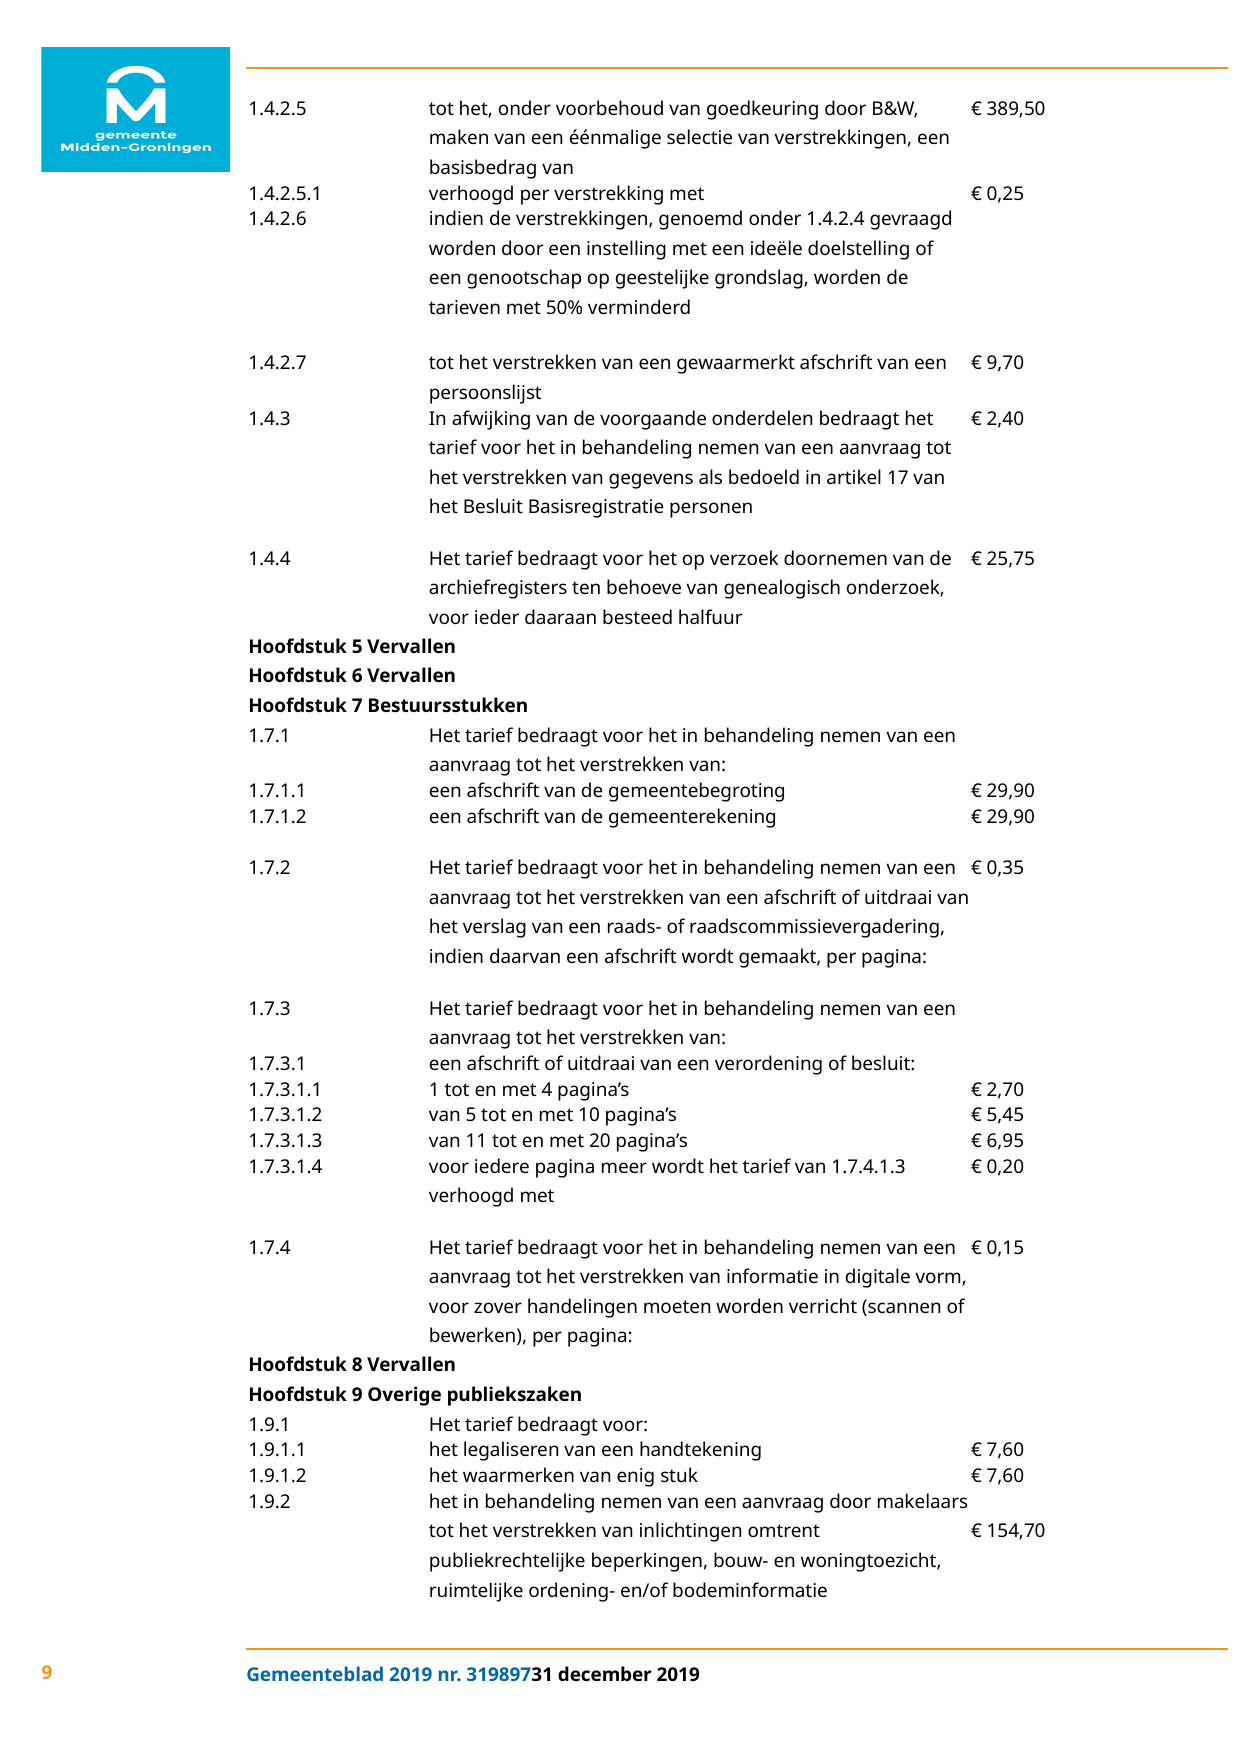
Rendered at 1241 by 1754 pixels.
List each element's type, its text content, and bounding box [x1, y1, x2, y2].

text Hoofdstuk 5 Vervallen [248, 633, 1152, 659]
table_cell € 389,50 [971, 95, 1152, 180]
table_cell 1.9.1.2 [248, 1463, 429, 1488]
table_cell een afschrift van de gemeenterekening [429, 803, 971, 829]
table_cell 1.7.3.1 [248, 1050, 429, 1076]
table_cell [248, 829, 429, 854]
table_cell indien de verstrekkingen, genoemd onder 1.4.2.4 gevraagd worden door een instelling met een ideële doelstelling of een genootschap op geestelijke grondslag, worden de tarieven met 50% verminderd [429, 205, 971, 349]
table_cell [429, 519, 971, 545]
text Hoofdstuk 8 Vervallen [248, 1352, 1152, 1377]
table_cell [429, 1208, 971, 1234]
text Hoofdstuk 7 Bestuursstukken [248, 692, 1152, 718]
table_cell verhoogd per verstrekking met [429, 180, 971, 205]
table_cell € 29,90 [971, 777, 1152, 803]
table_cell € 2,40 [971, 405, 1152, 519]
picture [107, 89, 165, 122]
table_cell € 29,90 [971, 803, 1152, 829]
table_cell € 0,20 [971, 1153, 1152, 1208]
table_cell [248, 969, 429, 995]
table_cell 1.7.3.1.2 [248, 1101, 429, 1127]
table_cell 1 tot en met 4 pagina’s [429, 1076, 971, 1101]
table_cell 1.4.2.6 [248, 205, 429, 349]
table_header [971, 722, 1152, 777]
table_cell € 154,70 [971, 1488, 1152, 1603]
table_cell € 0,35 [971, 855, 1152, 969]
table_cell tot het, onder voorbehoud van goedkeuring door B&W, maken van een éénmalige selectie van verstrekkingen, een basisbedrag van [429, 95, 971, 180]
picture [108, 66, 164, 82]
table_cell [971, 829, 1152, 854]
table_cell [971, 995, 1152, 1050]
table_cell € 0,25 [971, 180, 1152, 205]
table_cell voor iedere pagina meer wordt het tarief van 1.7.4.1.3 verhoogd met [429, 1153, 971, 1208]
table_cell € 7,60 [971, 1463, 1152, 1488]
table_cell het in behandeling nemen van een aanvraag door makelaars tot het verstrekken van inlichtingen omtrent publiekrechtelijke beperkingen, bouw- en woningtoezicht, ruimtelijke ordening- en/of bodeminformatie [429, 1488, 971, 1603]
table_header Het tarief bedraagt voor: [429, 1411, 971, 1437]
table_cell € 7,60 [971, 1437, 1152, 1462]
table_cell 1.7.3.1.3 [248, 1127, 429, 1153]
table_cell [429, 829, 971, 854]
table_cell 1.4.2.5.1 [248, 180, 429, 205]
table_cell Het tarief bedraagt voor het in behandeling nemen van een aanvraag tot het verstrekken van een afschrift of uitdraai van het verslag van een raads- of raadscommissievergadering, indien daarvan een afschrift wordt gemaakt, per pagina: [429, 855, 971, 969]
table_cell [971, 1050, 1152, 1076]
table_cell 1.9.2 [248, 1488, 429, 1603]
table_cell 1.4.2.7 [248, 350, 429, 405]
table_header [971, 1411, 1152, 1437]
table_cell 1.4.2.5 [248, 95, 429, 180]
table_cell een afschrift of uitdraai van een verordening of besluit: [429, 1050, 971, 1076]
table_header 1.9.1 [248, 1411, 429, 1437]
table_cell € 2,70 [971, 1076, 1152, 1101]
table_cell het waarmerken van enig stuk [429, 1463, 971, 1488]
table_cell [248, 1208, 429, 1234]
text Hoofdstuk 6 Vervallen [248, 663, 1152, 688]
table_cell 1.7.3 [248, 995, 429, 1050]
table_cell [971, 1208, 1152, 1234]
table_cell 1.9.1.1 [248, 1437, 429, 1462]
table_cell 1.7.1.2 [248, 803, 429, 829]
table_cell € 0,15 [971, 1234, 1152, 1348]
table_cell 1.4.3 [248, 405, 429, 519]
text Hoofdstuk 9 Overige publiekszaken [248, 1381, 1152, 1407]
table_cell van 5 tot en met 10 pagina’s [429, 1101, 971, 1127]
table_cell Het tarief bedraagt voor het in behandeling nemen van een aanvraag tot het verstrekken van: [429, 995, 971, 1050]
table_cell 1.4.4 [248, 545, 429, 630]
table_cell In afwijking van de voorgaande onderdelen bedraagt het tarief voor het in behandeling nemen van een aanvraag tot het verstrekken van gegevens als bedoeld in artikel 17 van het Besluit Basisregistratie personen [429, 405, 971, 519]
table_cell Het tarief bedraagt voor het in behandeling nemen van een aanvraag tot het verstrekken van informatie in digitale vorm, voor zover handelingen moeten worden verricht (scannen of bewerken), per pagina: [429, 1234, 971, 1348]
table_cell [248, 519, 429, 545]
picture [184, 146, 190, 153]
table_cell 1.7.3.1.1 [248, 1076, 429, 1101]
table_cell 1.7.2 [248, 855, 429, 969]
table_cell € 6,95 [971, 1127, 1152, 1153]
table_cell [971, 205, 1152, 349]
table_cell € 5,45 [971, 1101, 1152, 1127]
table_header 1.7.1 [248, 722, 429, 777]
table_cell € 9,70 [971, 350, 1152, 405]
table_cell [429, 969, 971, 995]
table_cell tot het verstrekken van een gewaarmerkt afschrift van een persoonslijst [429, 350, 971, 405]
table_cell 1.7.3.1.4 [248, 1153, 429, 1208]
table_cell 1.7.4 [248, 1234, 429, 1348]
table_cell 1.7.1.1 [248, 777, 429, 803]
table_cell een afschrift van de gemeentebegroting [429, 777, 971, 803]
table_cell [971, 519, 1152, 545]
table_cell het legaliseren van een handtekening [429, 1437, 971, 1462]
table_header Het tarief bedraagt voor het in behandeling nemen van een aanvraag tot het verstrekken van: [429, 722, 971, 777]
table_cell [971, 969, 1152, 995]
table_cell Het tarief bedraagt voor het op verzoek doornemen van de archiefregisters ten behoeve van genealogisch onderzoek, voor ieder daaraan besteed halfuur [429, 545, 971, 630]
table_cell € 25,75 [971, 545, 1152, 630]
table_cell van 11 tot en met 20 pagina’s [429, 1127, 971, 1153]
